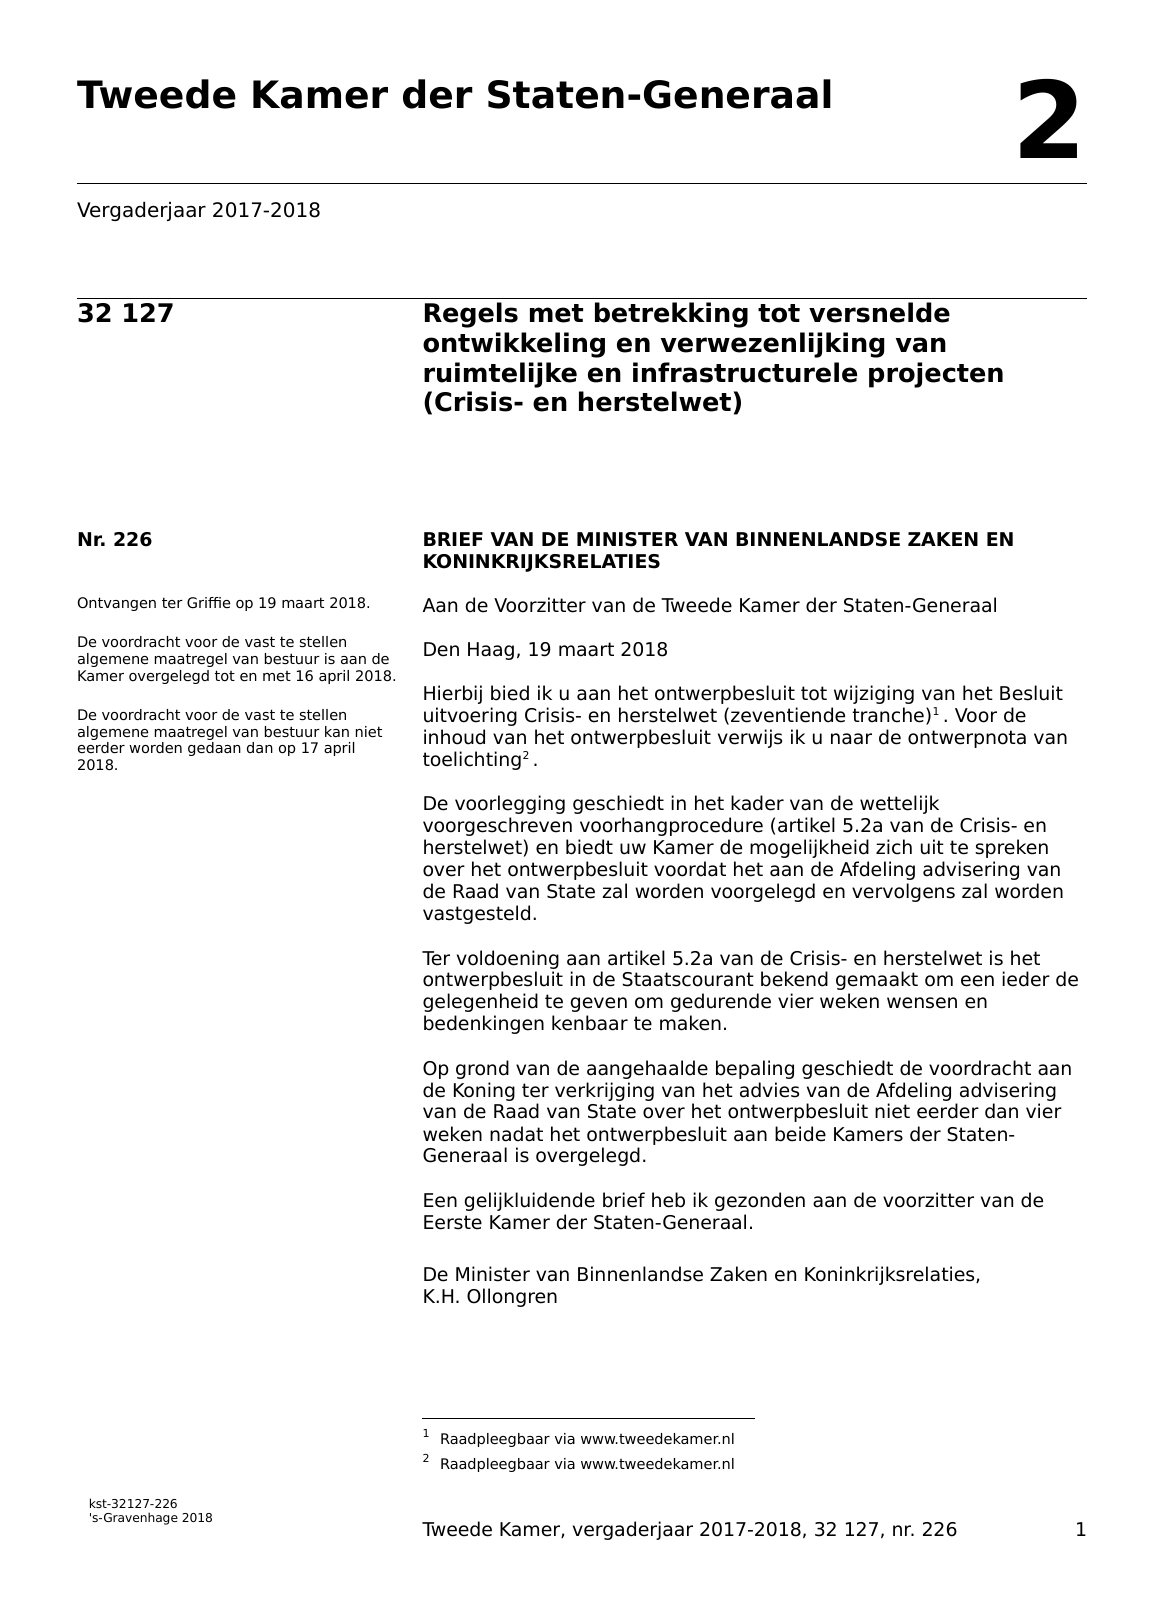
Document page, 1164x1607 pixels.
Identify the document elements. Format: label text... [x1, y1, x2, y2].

text Een gelijkluidende brief heb ik gezonden aan de voorzitter van de Eerste Kamer der Staten-Generaal. [422, 1189, 1087, 1233]
text [77, 684, 399, 707]
text Raadpleegbaar via www.tweedekamer.nl [422, 1452, 1087, 1474]
text De voordracht voor de vast te stellen algemene maatregel van bestuur is aan de Kamer overgelegd tot en met 16 april 2018. [77, 634, 399, 684]
text 's-Gravenhage 2018 [88, 1511, 323, 1525]
text De voorlegging geschiedt in het kader van de wettelijk voorgeschreven voorhangprocedure (artikel 5.2a van de Crisis- en herstelwet) en biedt uw Kamer de mogelijkheid zich uit te spreken over het ontwerpbesluit voordat het aan de Afdeling advisering van de Raad van State zal worden voorgelegd en vervolgens zal worden vastgesteld. [422, 793, 1087, 925]
table_header 2 [886, 59, 1087, 183]
text De voordracht voor de vast te stellen algemene maatregel van bestuur kan niet eerder worden gedaan dan op 17 april 2018. [77, 707, 399, 774]
subtitle Nr. 226 BRIEF VAN DE MINISTER VAN BINNENLANDSE ZAKEN EN KONINKRIJKSRELATIES [77, 529, 1087, 573]
text De Minister van Binnenlandse Zaken en Koninkrijksrelaties, K.H. Ollongren [422, 1263, 1087, 1307]
text Aan de Voorzitter van de Tweede Kamer der Staten-Generaal [422, 595, 1087, 617]
text Hierbij bied ik u aan het ontwerpbesluit tot wijziging van het Besluit uitvoering Crisis- en herstelwet (zeventiende tranche). Voor de inhoud van het ontwerpbesluit verwijs ik u naar de ontwerpnota van toelichting. [422, 683, 1087, 771]
table_cell Vergaderjaar 2017-2018 [77, 184, 1087, 298]
text [77, 612, 399, 634]
text Raadpleegbaar via www.tweedekamer.nl [422, 1427, 1087, 1449]
text Den Haag, 19 maart 2018 [422, 639, 1087, 661]
table_header Tweede Kamer der Staten-Generaal [77, 59, 886, 183]
text Op grond van de aangehaalde bepaling geschiedt de voordracht aan de Koning ter verkrijging van het advies van de Afdeling advisering van de Raad van State over het ontwerpbesluit niet eerder dan vier weken nadat het ontwerpbesluit aan beide Kamers der Staten-Generaal is overgelegd. [422, 1057, 1087, 1167]
text Ontvangen ter Griffie op 19 maart 2018. [77, 595, 399, 612]
subtitle 32 127 Regels met betrekking tot versnelde ontwikkeling en verwezenlijking van ruimtelijke en infrastructurele projecten (Crisis- en herstelwet) [77, 299, 1087, 418]
text Ter voldoening aan artikel 5.2a van de Crisis- en herstelwet is het ontwerpbesluit in de Staatscourant bekend gemaakt om een ieder de gelegenheid te geven om gedurende vier weken wensen en bedenkingen kenbaar te maken. [422, 947, 1087, 1035]
text kst-32127-226 [88, 1497, 323, 1511]
